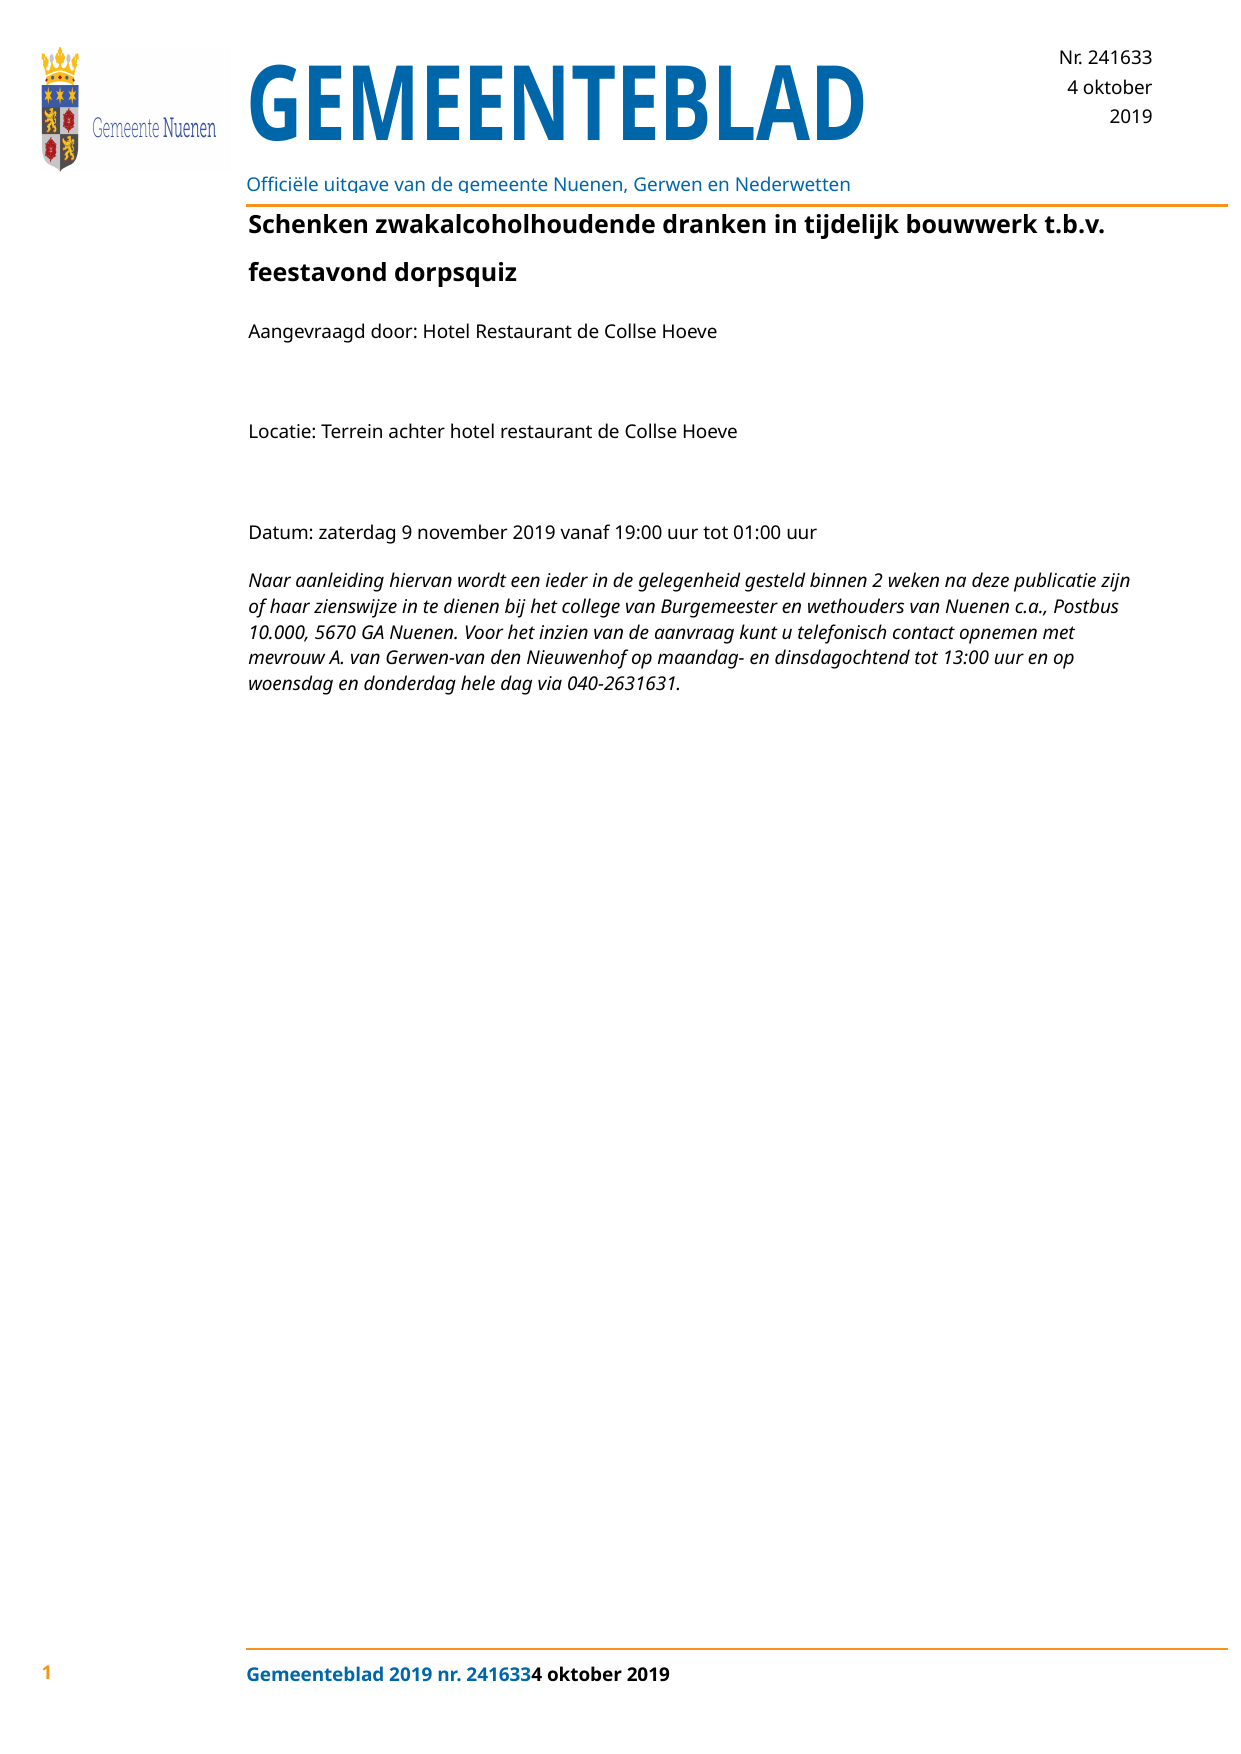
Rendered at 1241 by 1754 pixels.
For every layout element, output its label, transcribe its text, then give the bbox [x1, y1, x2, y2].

text Naar aanleiding hiervan wordt een ieder in de gelegenheid gesteld binnen 2 weken na deze publicatie zijn of haar zienswijze in te dienen bij het college van Burgemeester en wethouders van Nuenen c.a., Postbus 10.000, 5670 GA Nuenen. Voor het inzien van de aanvraag kunt u telefonisch contact opnemen met mevrouw A. van Gerwen-van den Nieuwenhof op maandag- en dinsdagochtend tot 13:00 uur en op woensdag en donderdag hele dag via 040-2631631. [248, 567, 1152, 696]
picture [41, 47, 231, 172]
text Datum: zaterdag 9 november 2019 vanaf 19:00 uur tot 01:00 uur [248, 519, 1152, 545]
text Aangevraagd door: Hotel Restaurant de Collse Hoeve [248, 318, 1152, 344]
text Schenken zwakalcoholhoudende dranken in tijdelijk bouwwerk t.b.v. feestavond dorpsquiz [248, 207, 1152, 288]
text Locatie: Terrein achter hotel restaurant de Collse Hoeve [248, 419, 1152, 444]
